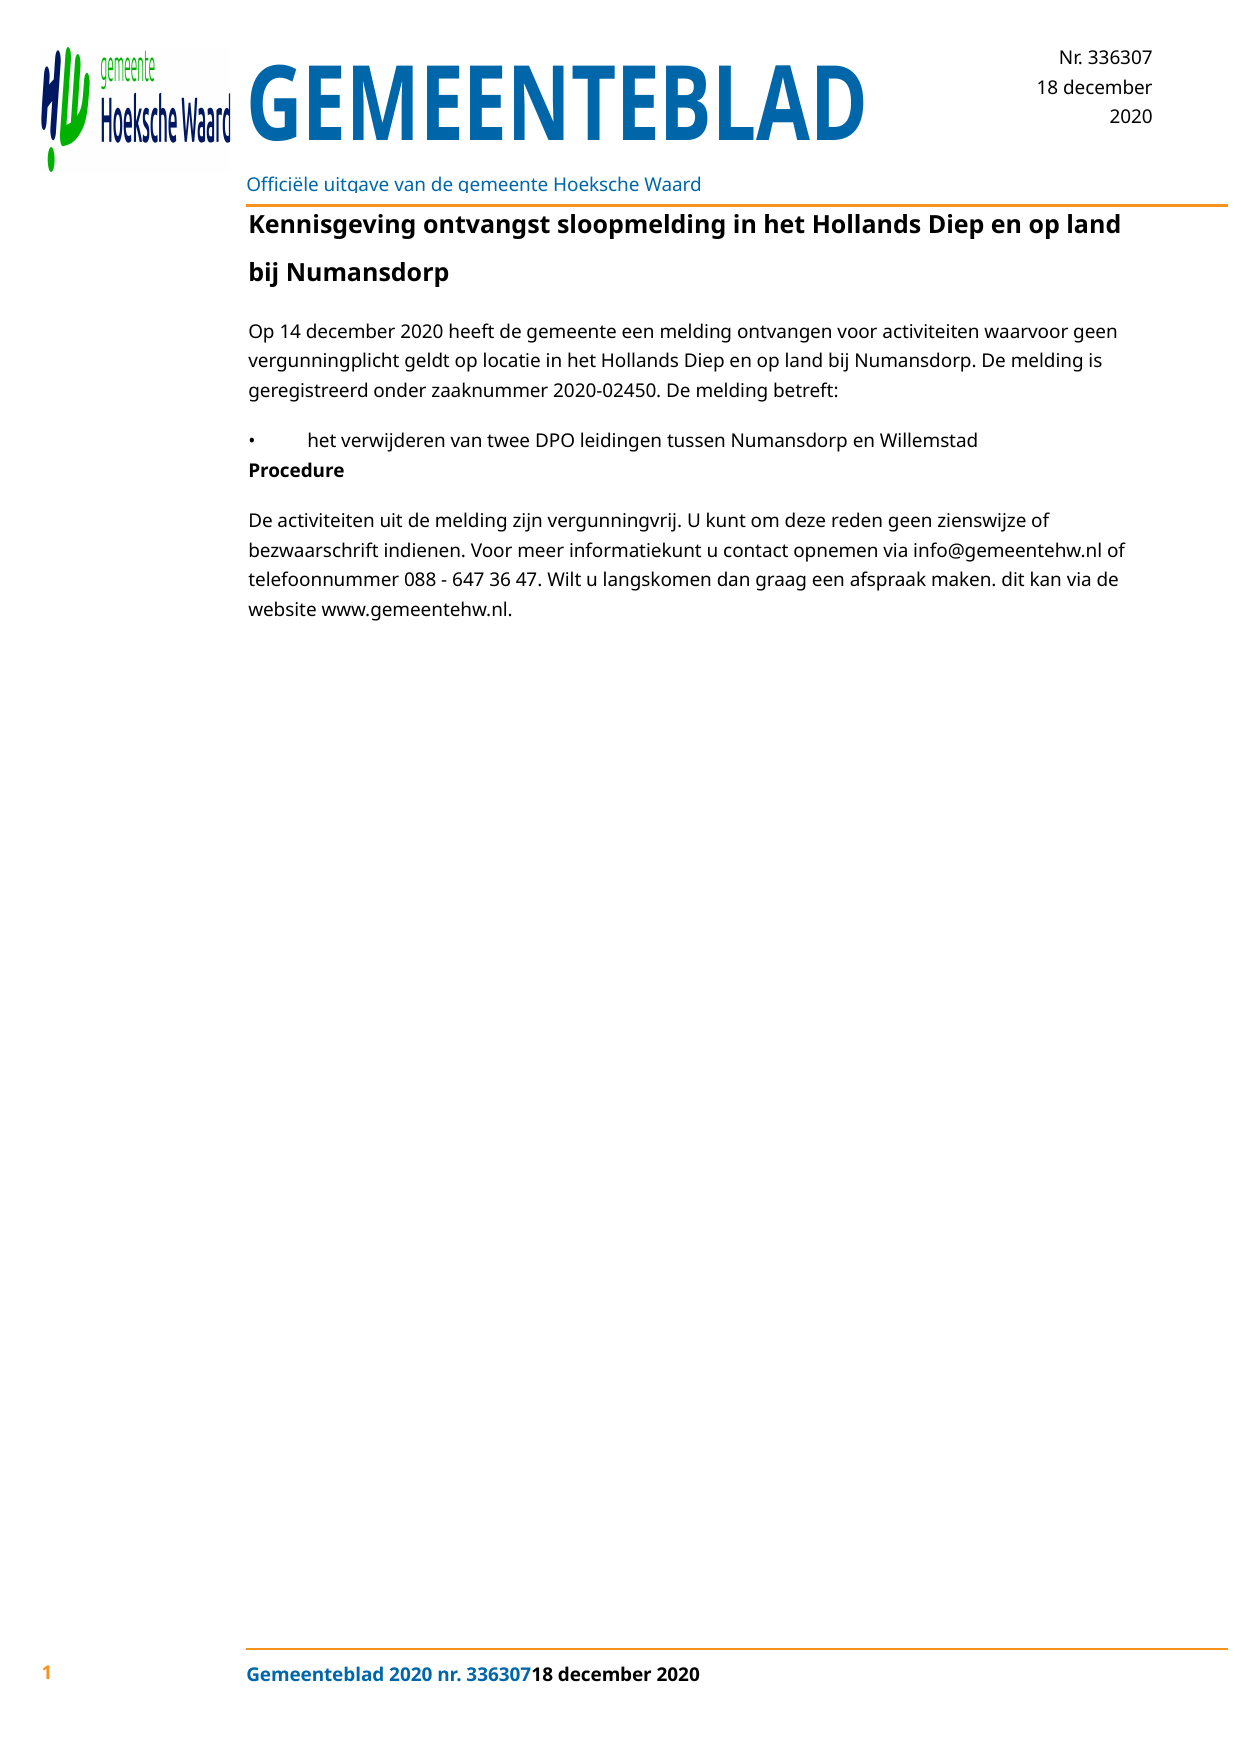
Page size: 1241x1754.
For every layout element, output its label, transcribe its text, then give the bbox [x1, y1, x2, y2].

text Kennisgeving ontvangst sloopmelding in het Hollands Diep en op land bij Numansdorp [248, 207, 1152, 288]
picture [41, 47, 231, 172]
list het verwijderen van twee DPO leidingen tussen Numansdorp en Willemstad [248, 427, 1152, 453]
text Op 14 december 2020 heeft de gemeente een melding ontvangen voor activiteiten waarvoor geen vergunningplicht geldt op locatie in het Hollands Diep en op land bij Numansdorp. De melding is geregistreerd onder zaaknummer 2020-02450. De melding betreft: [248, 318, 1152, 403]
text De activiteiten uit de melding zijn vergunningvrij. U kunt om deze reden geen zienswijze of bezwaarschrift indienen. Voor meer informatiekunt u contact opnemen via info@gemeentehw.nl of telefoonnummer 088 - 647 36 47. Wilt u langskomen dan graag een afspraak maken. dit kan via de website www.gemeentehw.nl. [248, 507, 1152, 622]
text Procedure [248, 457, 1152, 483]
